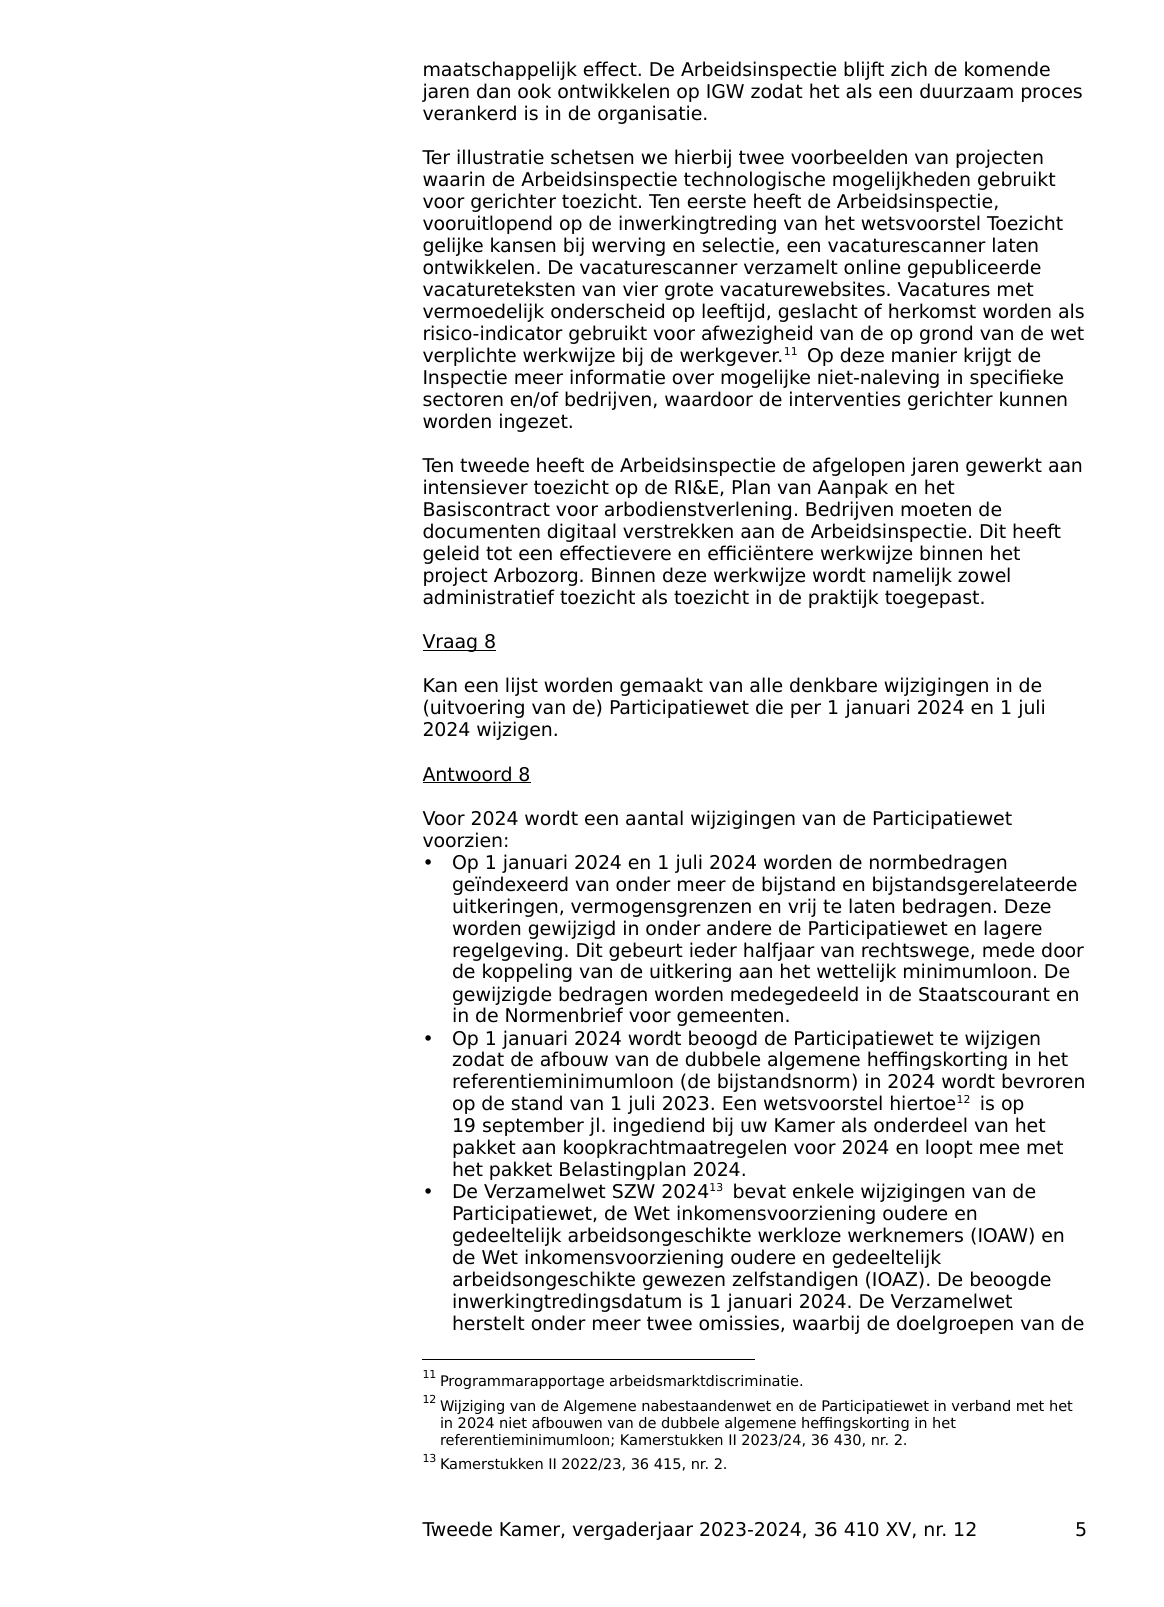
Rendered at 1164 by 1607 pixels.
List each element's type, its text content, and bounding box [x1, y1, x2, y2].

subtitle Vraag 8 [422, 631, 1087, 653]
text Ter illustratie schetsen we hierbij twee voorbeelden van projecten waarin de Arbeidsinspectie technologische mogelijkheden gebruikt voor gerichter toezicht. Ten eerste heeft de Arbeidsinspectie, vooruitlopend op de inwerkingtreding van het wetsvoorstel Toezicht gelijke kansen bij werving en selectie, een vacaturescanner laten ontwikkelen. De vacaturescanner verzamelt online gepubliceerde vacatureteksten van vier grote vacaturewebsites. Vacatures met vermoedelijk onderscheid op leeftijd, geslacht of herkomst worden als risico-indicator gebruikt voor afwezigheid van de op grond van de wet verplichte werkwijze bij de werkgever. Op deze manier krijgt de Inspectie meer informatie over mogelijke niet-naleving in specifieke sectoren en/of bedrijven, waardoor de interventies gerichter kunnen worden ingezet. [422, 147, 1087, 433]
text Wijziging van de Algemene nabestaandenwet en de Participatiewet in verband met het in 2024 niet afbouwen van de dubbele algemene heffingskorting in het referentieminimumloon; Kamerstukken II 2023/24, 36 430, nr. 2. [422, 1393, 1087, 1449]
text Ten tweede heeft de Arbeidsinspectie de afgelopen jaren gewerkt aan intensiever toezicht op de RI&E, Plan van Aanpak en het Basiscontract voor arbodienstverlening. Bedrijven moeten de documenten digitaal verstrekken aan de Arbeidsinspectie. Dit heeft geleid tot een effectievere en efficiëntere werkwijze binnen het project Arbozorg. Binnen deze werkwijze wordt namelijk zowel administratief toezicht als toezicht in de praktijk toegepast. [422, 455, 1087, 609]
text • Op 1 januari 2024 wordt beoogd de Participatiewet te wijzigen zodat de afbouw van de dubbele algemene heffingskorting in het referentieminimumloon (de bijstandsnorm) in 2024 wordt bevroren op de stand van 1 juli 2023. Een wetsvoorstel hiertoe is op 19 september jl. ingediend bij uw Kamer als onderdeel van het pakket aan koopkrachtmaatregelen voor 2024 en loopt mee met het pakket Belastingplan 2024. [422, 1027, 1087, 1181]
text • Op 1 januari 2024 en 1 juli 2024 worden de normbedragen geïndexeerd van onder meer de bijstand en bijstandsgerelateerde uitkeringen, vermogensgrenzen en vrij te laten bedragen. Deze worden gewijzigd in onder andere de Participatiewet en lagere regelgeving. Dit gebeurt ieder halfjaar van rechtswege, mede door de koppeling van de uitkering aan het wettelijk minimumloon. De gewijzigde bedragen worden medegedeeld in de Staatscourant en in de Normenbrief voor gemeenten. [422, 852, 1087, 1027]
text Voor 2024 wordt een aantal wijzigingen van de Participatiewet voorzien: [422, 808, 1087, 852]
text Kamerstukken II 2022/23, 36 415, nr. 2. [422, 1452, 1087, 1474]
text Kan een lijst worden gemaakt van alle denkbare wijzigingen in de (uitvoering van de) Participatiewet die per 1 januari 2024 en 1 juli 2024 wijzigen. [422, 675, 1087, 741]
text maatschappelijk effect. De Arbeidsinspectie blijft zich de komende jaren dan ook ontwikkelen op IGW zodat het als een duurzaam proces verankerd is in de organisatie. [422, 59, 1087, 125]
text Programmarapportage arbeidsmarktdiscriminatie. [422, 1368, 1087, 1391]
subtitle Antwoord 8 [422, 763, 1087, 785]
text • De Verzamelwet SZW 2024 bevat enkele wijzigingen van de Participatiewet, de Wet inkomensvoorziening oudere en gedeeltelijk arbeidsongeschikte werkloze werknemers (IOAW) en de Wet inkomensvoorziening oudere en gedeeltelijk arbeidsongeschikte gewezen zelfstandigen (IOAZ). De beoogde inwerkingtredingsdatum is 1 januari 2024. De Verzamelwet herstelt onder meer twee omissies, waarbij de doelgroepen van de [422, 1181, 1087, 1335]
